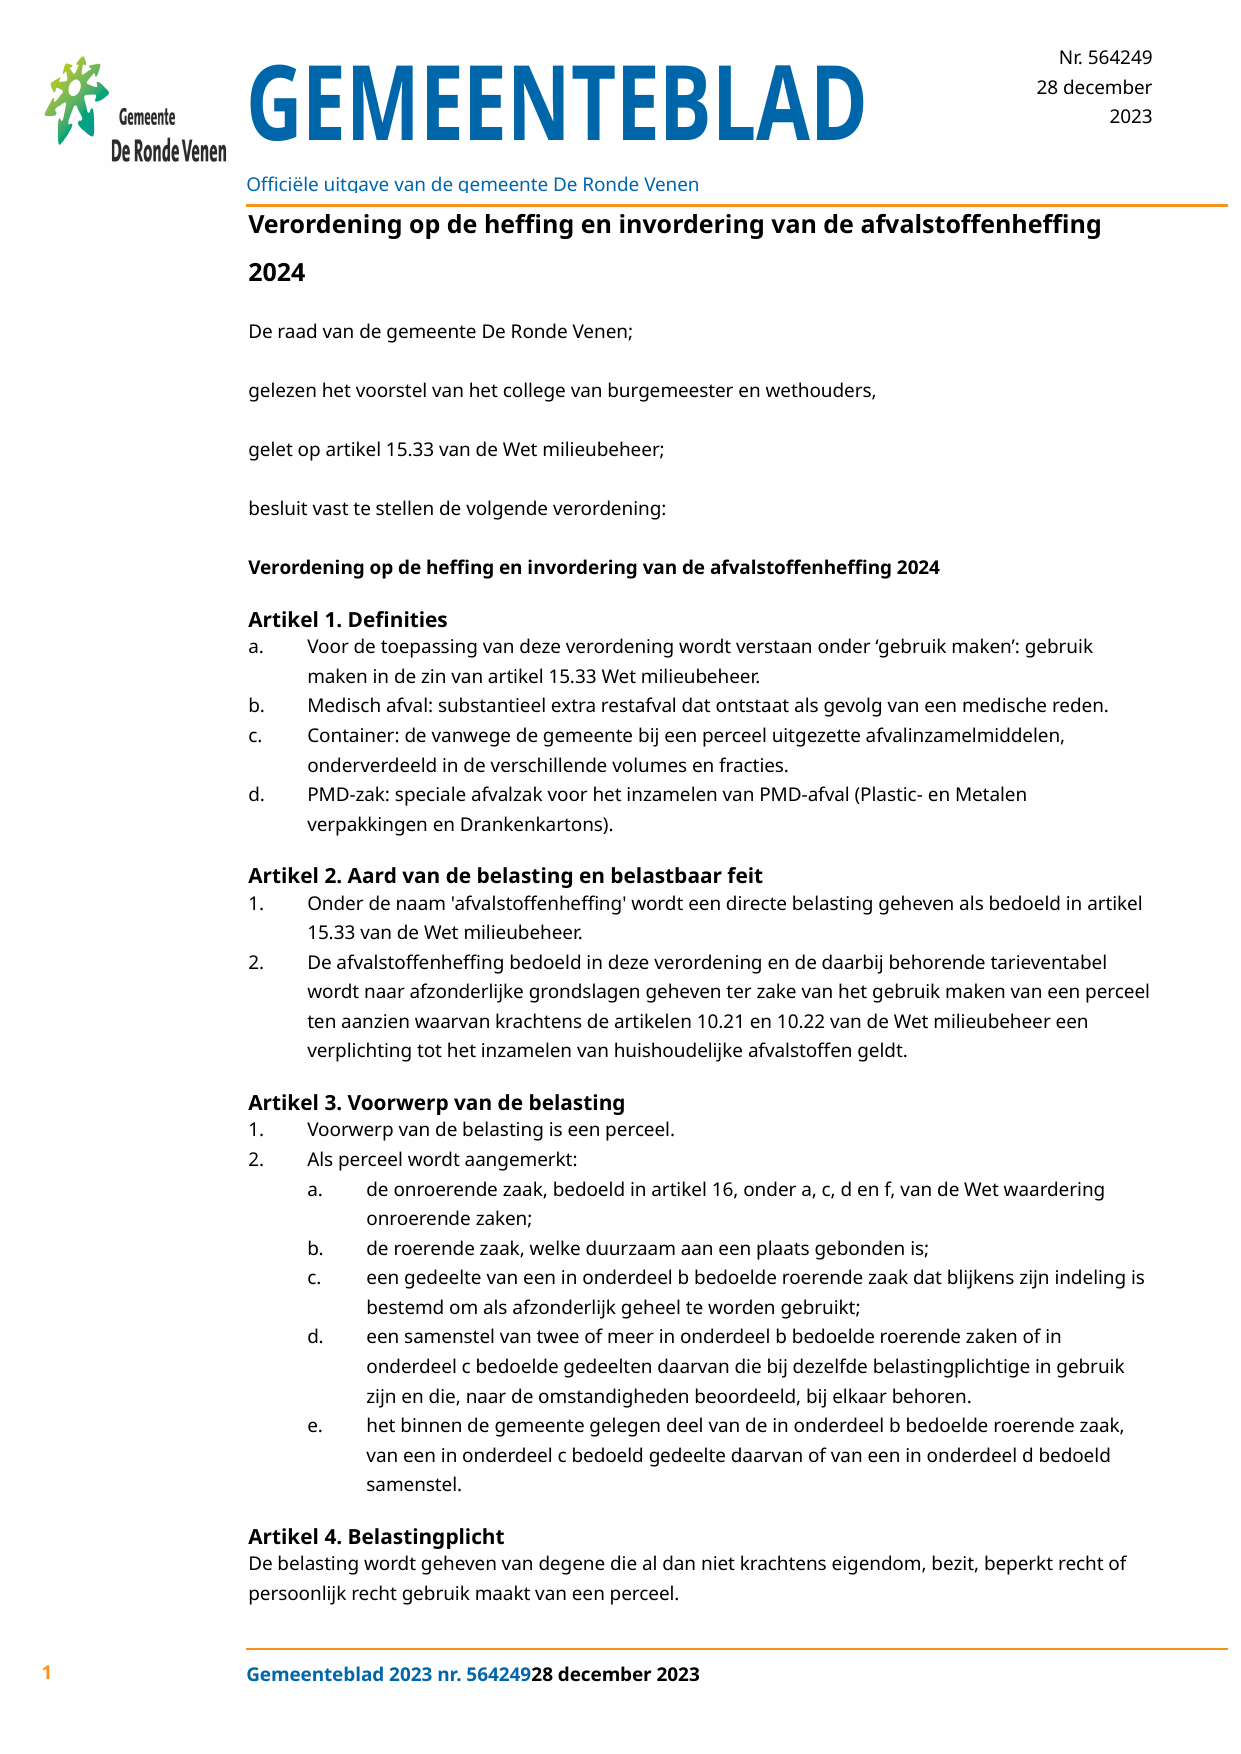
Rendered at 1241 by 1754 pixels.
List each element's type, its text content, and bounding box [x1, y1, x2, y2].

text Artikel 1. Definities [248, 605, 1152, 633]
list Als perceel wordt aangemerkt: [248, 1146, 1152, 1172]
list Voorwerp van de belasting is een perceel. [248, 1117, 1152, 1142]
list Medisch afval: substantieel extra restafval dat ontstaat als gevolg van een medische reden. [248, 693, 1152, 718]
list een samenstel van twee of meer in onderdeel b bedoelde roerende zaken of in onderdeel c bedoelde gedeelten daarvan die bij dezelfde belastingplichtige in gebruik zijn en die, naar de omstandigheden beoordeeld, bij elkaar behoren. [307, 1324, 1152, 1408]
list de roerende zaak, welke duurzaam aan een plaats gebonden is; [307, 1235, 1152, 1261]
list De afvalstoffenheffing bedoeld in deze verordening en de daarbij behorende tarieventabel wordt naar afzonderlijke grondslagen geheven ter zake van het gebruik maken van een perceel ten aanzien waarvan krachtens de artikelen 10.21 en 10.22 van de Wet milieubeheer een verplichting tot het inzamelen van huishoudelijke afvalstoffen geldt. [248, 949, 1152, 1063]
text gelezen het voorstel van het college van burgemeester en wethouders, [248, 377, 1152, 403]
text Artikel 2. Aard van de belasting en belastbaar feit [248, 861, 1152, 890]
list Onder de naam 'afvalstoffenheffing' wordt een directe belasting geheven als bedoeld in artikel 15.33 van de Wet milieubeheer. [248, 890, 1152, 945]
text De raad van de gemeente De Ronde Venen; [248, 318, 1152, 344]
text Artikel 4. Belastingplicht [248, 1522, 1152, 1550]
text gelet op artikel 15.33 van de Wet milieubeheer; [248, 436, 1152, 462]
list een gedeelte van een in onderdeel b bedoelde roerende zaak dat blijkens zijn indeling is bestemd om als afzonderlijk geheel te worden gebruikt; [307, 1264, 1152, 1320]
list Container: de vanwege de gemeente bij een perceel uitgezette afvalinzamelmiddelen, onderverdeeld in de verschillende volumes en fracties. [248, 722, 1152, 777]
list de onroerende zaak, bedoeld in artikel 16, onder a, c, d en f, van de Wet waardering onroerende zaken; [307, 1176, 1152, 1231]
list het binnen de gemeente gelegen deel van de in onderdeel b bedoelde roerende zaak, van een in onderdeel c bedoeld gedeelte daarvan of van een in onderdeel d bedoeld samenstel. [307, 1412, 1152, 1497]
list Voor de toepassing van deze verordening wordt verstaan onder ‘gebruik maken’: gebruik maken in de zin van artikel 15.33 Wet milieubeheer. [248, 633, 1152, 689]
text Verordening op de heffing en invordering van de afvalstoffenheffing 2024 [248, 207, 1152, 288]
text Artikel 3. Voorwerp van de belasting [248, 1088, 1152, 1117]
text Verordening op de heffing en invordering van de afvalstoffenheffing 2024 [248, 554, 1152, 580]
text De belasting wordt geheven van degene die al dan niet krachtens eigendom, bezit, beperkt recht of persoonlijk recht gebruik maakt van een perceel. [248, 1550, 1152, 1606]
picture [41, 47, 231, 172]
list PMD-zak: speciale afvalzak voor het inzamelen van PMD-afval (Plastic- en Metalen verpakkingen en Drankenkartons). [248, 781, 1152, 837]
text besluit vast te stellen de volgende verordening: [248, 495, 1152, 521]
